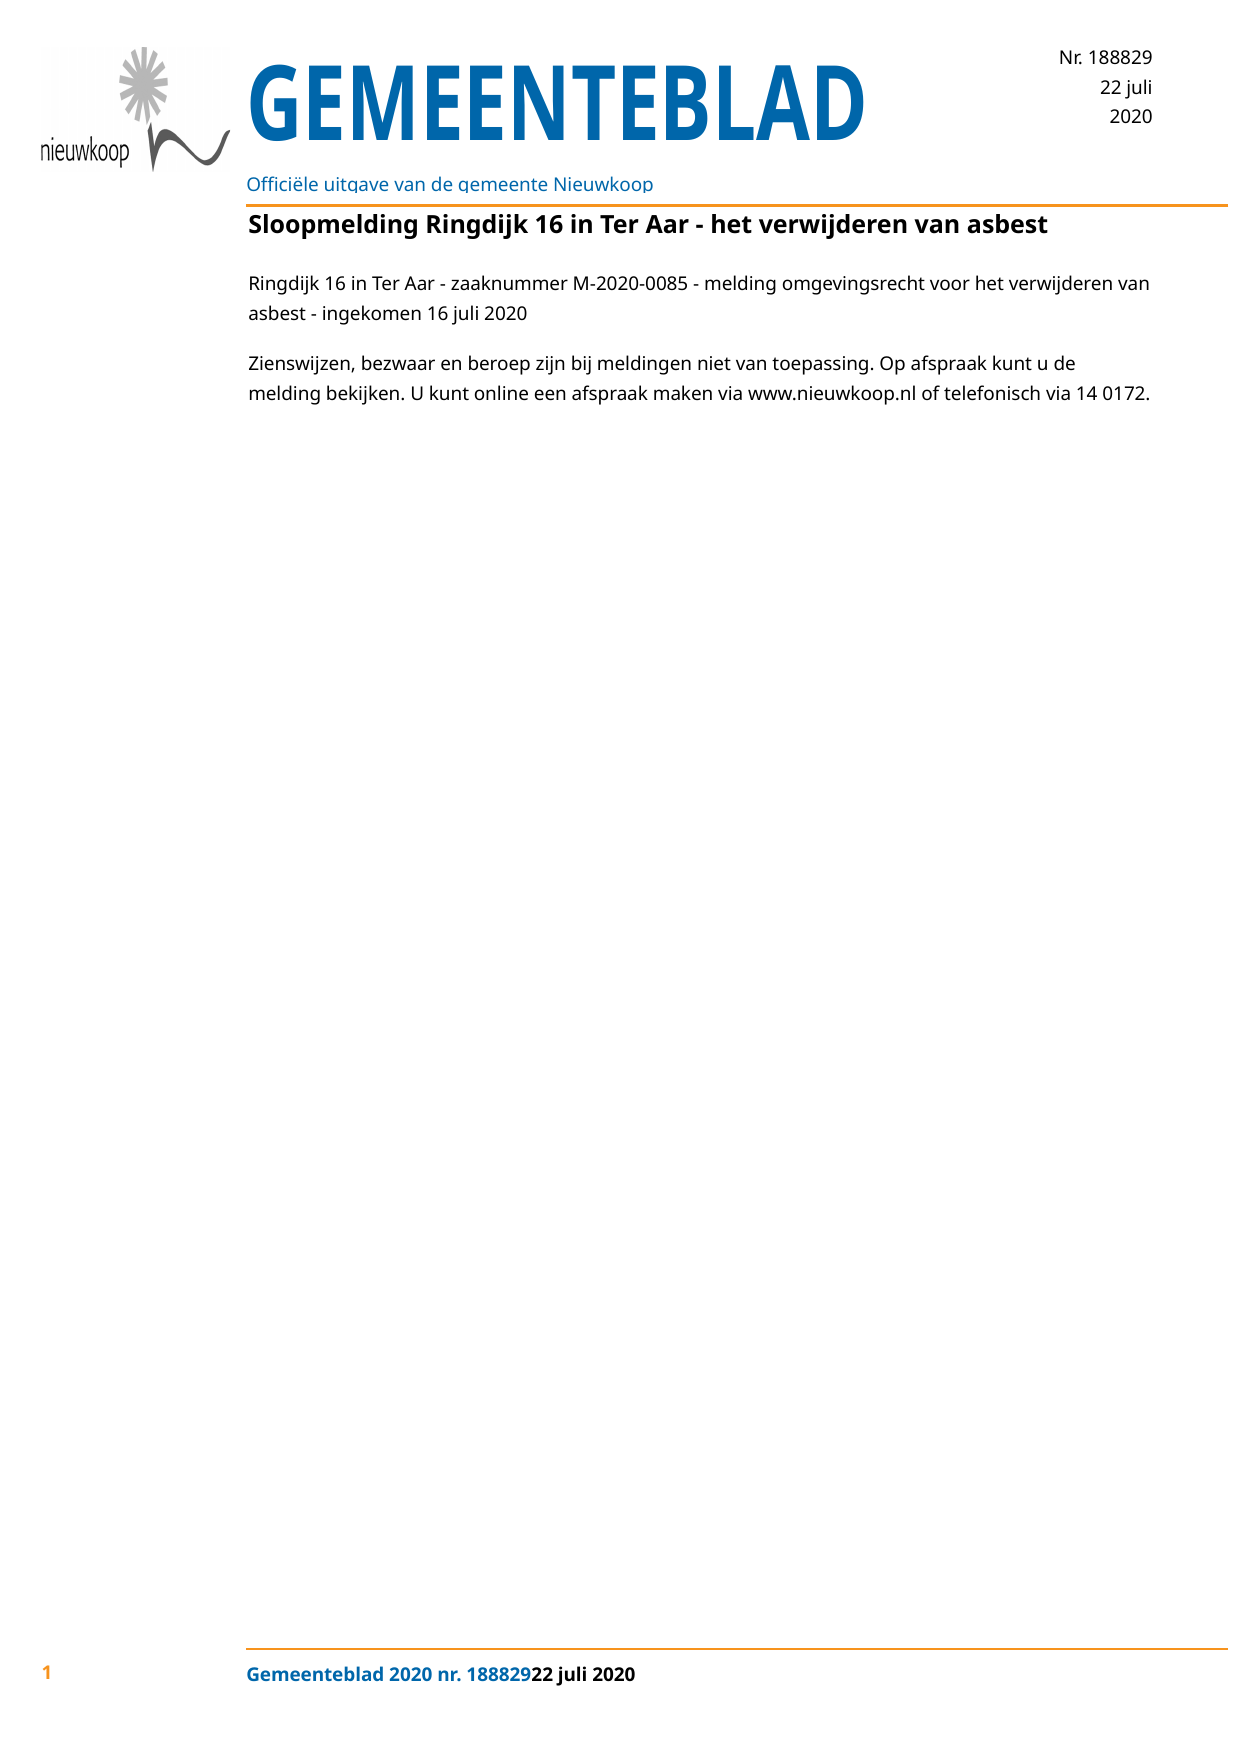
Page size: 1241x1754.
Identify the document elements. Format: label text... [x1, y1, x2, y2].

text Sloopmelding Ringdijk 16 in Ter Aar - het verwijderen van asbest [248, 207, 1152, 241]
picture [41, 47, 231, 172]
text Zienswijzen, bezwaar en beroep zijn bij meldingen niet van toepassing. Op afspraak kunt u de melding bekijken. U kunt online een afspraak maken via www.nieuwkoop.nl of telefonisch via 14 0172. [248, 350, 1152, 406]
text Ringdijk 16 in Ter Aar - zaaknummer M-2020-0085 - melding omgevingsrecht voor het verwijderen van asbest - ingekomen 16 juli 2020 [248, 270, 1152, 326]
